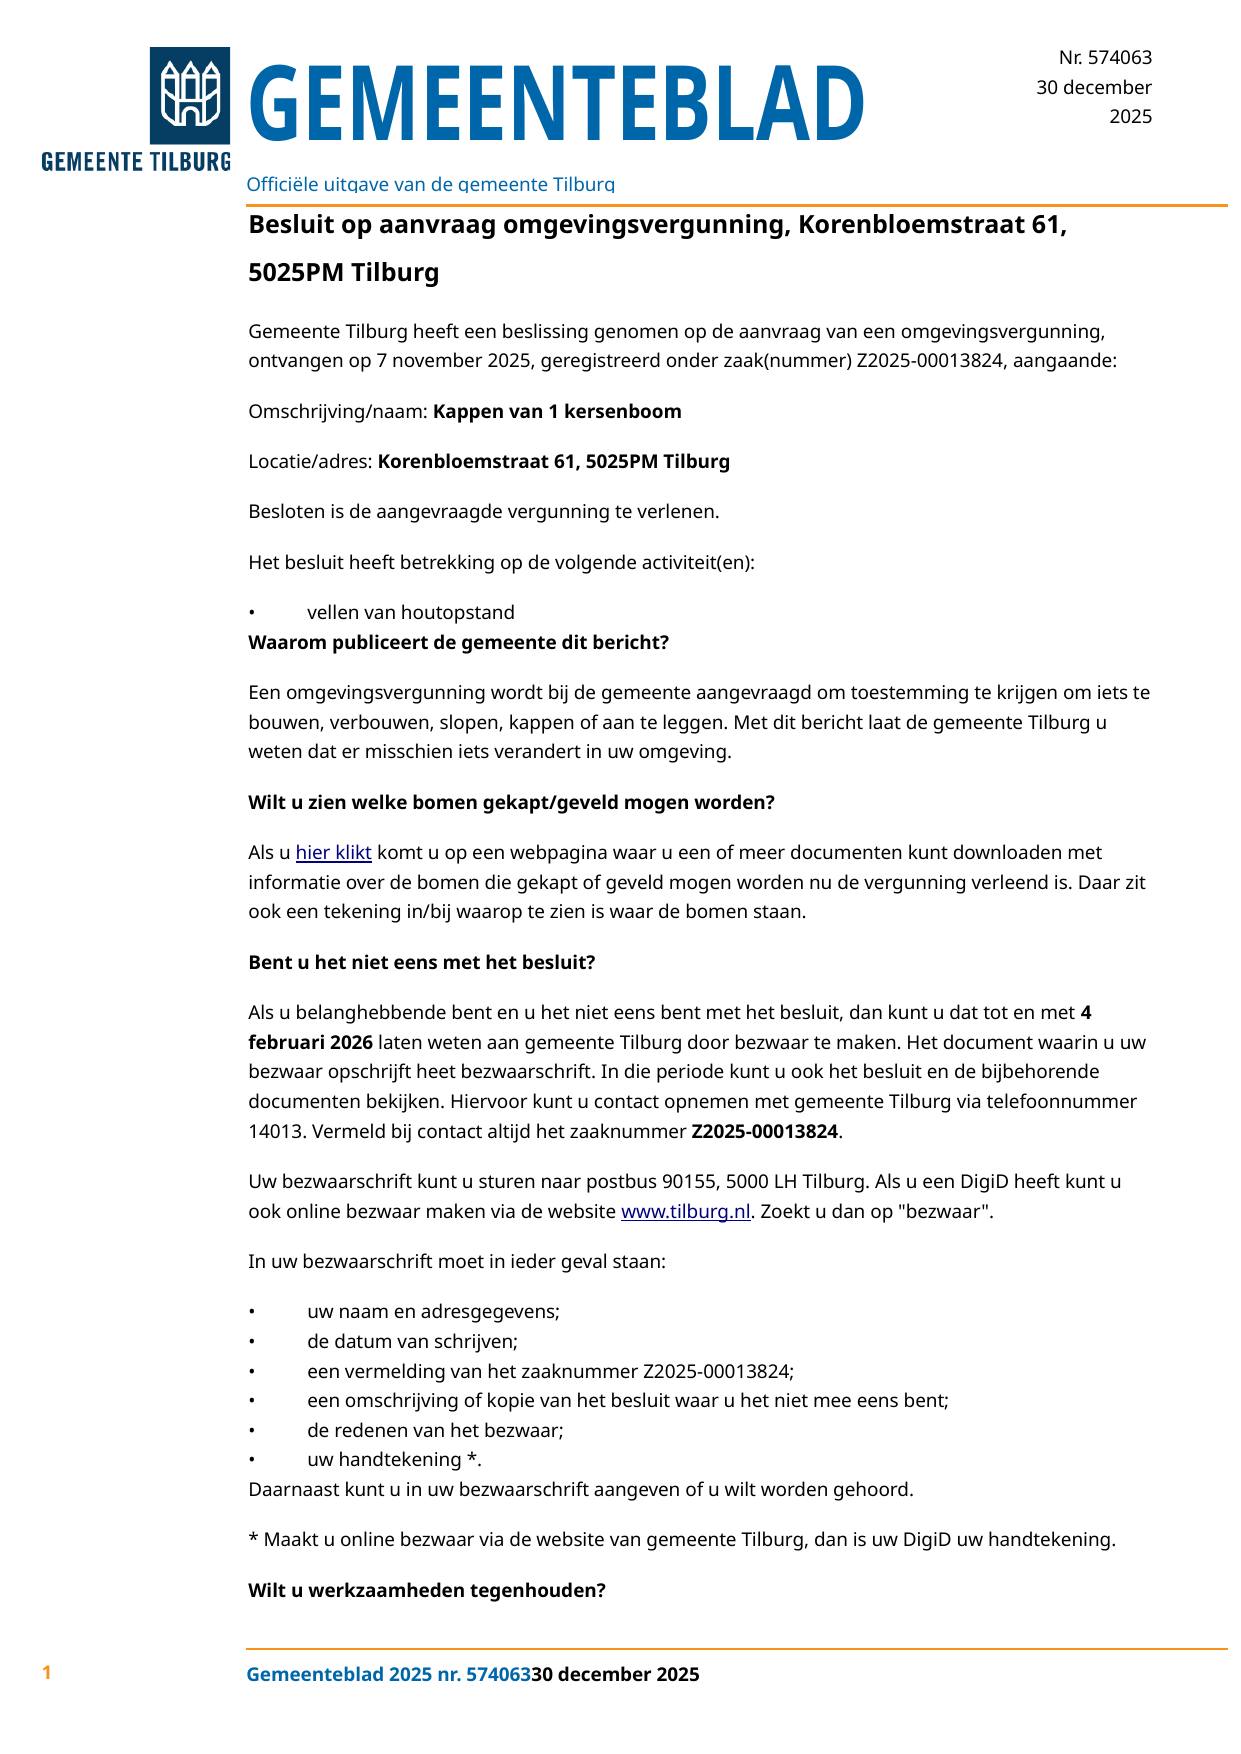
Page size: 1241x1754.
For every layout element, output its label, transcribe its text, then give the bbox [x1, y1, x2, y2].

list een omschrijving of kopie van het besluit waar u het niet mee eens bent; [248, 1387, 1152, 1413]
text Gemeente Tilburg heeft een beslissing genomen op de aanvraag van een omgevingsvergunning, ontvangen op 7 november 2025, geregistreerd onder zaak(nummer) Z2025-00013824, aangaande: [248, 318, 1152, 373]
text Bent u het niet eens met het besluit? [248, 949, 1152, 975]
text Als u belanghebbende bent en u het niet eens bent met het besluit, dan kunt u dat tot en met 4 februari 2026 laten weten aan gemeente Tilburg door bezwaar te maken. Het document waarin u uw bezwaar opschrijft heet bezwaarschrift. In die periode kunt u ook het besluit en de bijbehorende documenten bekijken. Hiervoor kunt u contact opnemen met gemeente Tilburg via telefoonnummer 14013. Vermeld bij contact altijd het zaaknummer Z2025-00013824. [248, 999, 1152, 1144]
text Een omgevingsvergunning wordt bij de gemeente aangevraagd om toestemming te krijgen om iets te bouwen, verbouwen, slopen, kappen of aan te leggen. Met dit bericht laat de gemeente Tilburg u weten dat er misschien iets verandert in uw omgeving. [248, 679, 1152, 764]
list een vermelding van het zaaknummer Z2025-00013824; [248, 1358, 1152, 1384]
text Waarom publiceert de gemeente dit bericht? [248, 629, 1152, 655]
text Omschrijving/naam: Kappen van 1 kersenboom [248, 398, 1152, 424]
list uw handtekening *. [248, 1447, 1152, 1472]
list vellen van houtopstand [248, 599, 1152, 625]
list uw naam en adresgegevens; [248, 1299, 1152, 1324]
text Als u hier klikt komt u op een webpagina waar u een of meer documenten kunt downloaden met informatie over de bomen die gekapt of geveld mogen worden nu de vergunning verleend is. Daar zit ook een tekening in/bij waarop te zien is waar de bomen staan. [248, 839, 1152, 924]
text Wilt u werkzaamheden tegenhouden? [248, 1577, 1152, 1603]
picture [41, 47, 231, 172]
text Besluit op aanvraag omgevingsvergunning, Korenbloemstraat 61, 5025PM Tilburg [248, 207, 1152, 288]
text Wilt u zien welke bomen gekapt/geveld mogen worden? [248, 789, 1152, 815]
text Daarnaast kunt u in uw bezwaarschrift aangeven of u wilt worden gehoord. [248, 1476, 1152, 1502]
text Locatie/adres: Korenbloemstraat 61, 5025PM Tilburg [248, 448, 1152, 474]
text Uw bezwaarschrift kunt u sturen naar postbus 90155, 5000 LH Tilburg. Als u een DigiD heeft kunt u ook online bezwaar maken via de website www.tilburg.nl. Zoekt u dan op "bezwaar". [248, 1168, 1152, 1224]
text Het besluit heeft betrekking op de volgende activiteit(en): [248, 549, 1152, 575]
list de datum van schrijven; [248, 1328, 1152, 1354]
text * Maakt u online bezwaar via de website van gemeente Tilburg, dan is uw DigiD uw handtekening. [248, 1527, 1152, 1552]
list de redenen van het bezwaar; [248, 1417, 1152, 1443]
text Besloten is de aangevraagde vergunning te verlenen. [248, 499, 1152, 524]
text In uw bezwaarschrift moet in ieder geval staan: [248, 1248, 1152, 1274]
